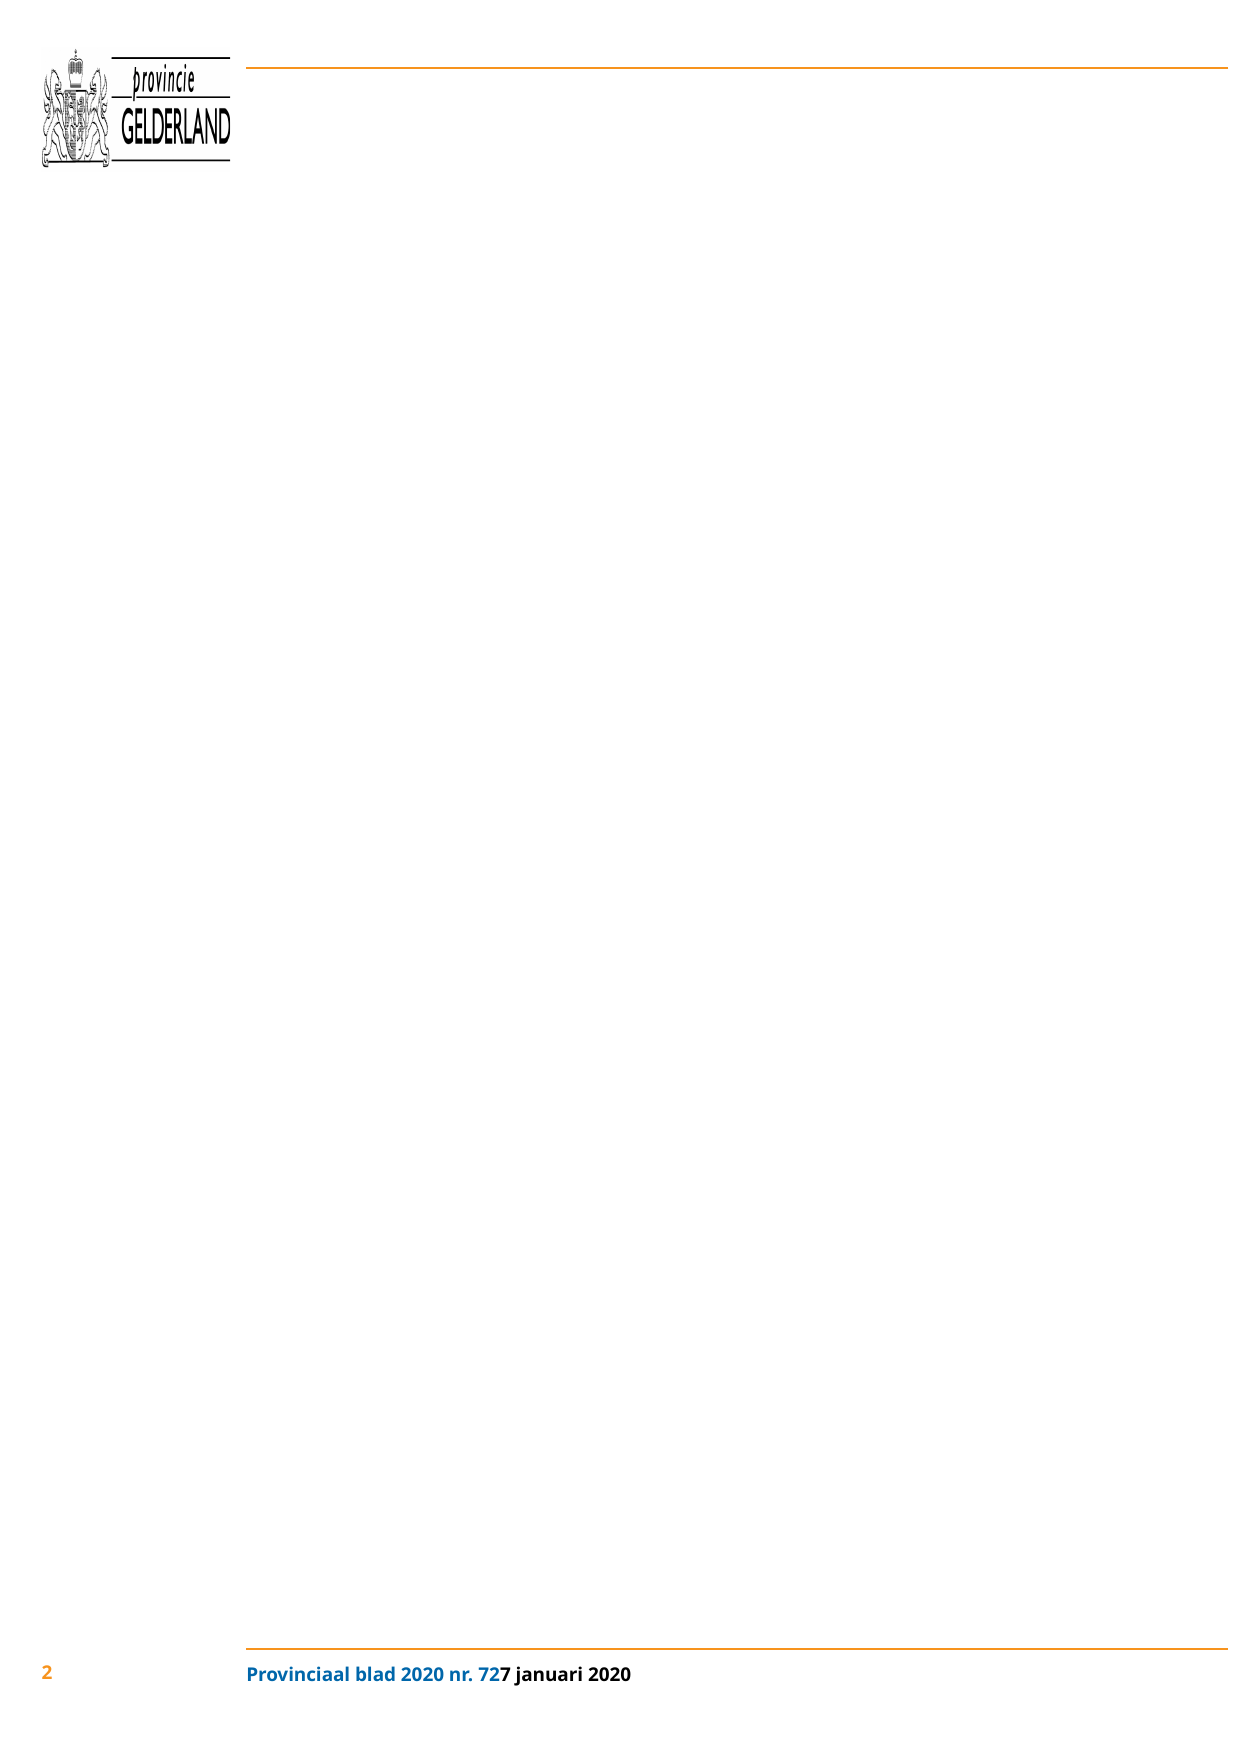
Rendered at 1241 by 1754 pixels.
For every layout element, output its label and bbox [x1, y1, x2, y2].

picture [41, 47, 231, 172]
